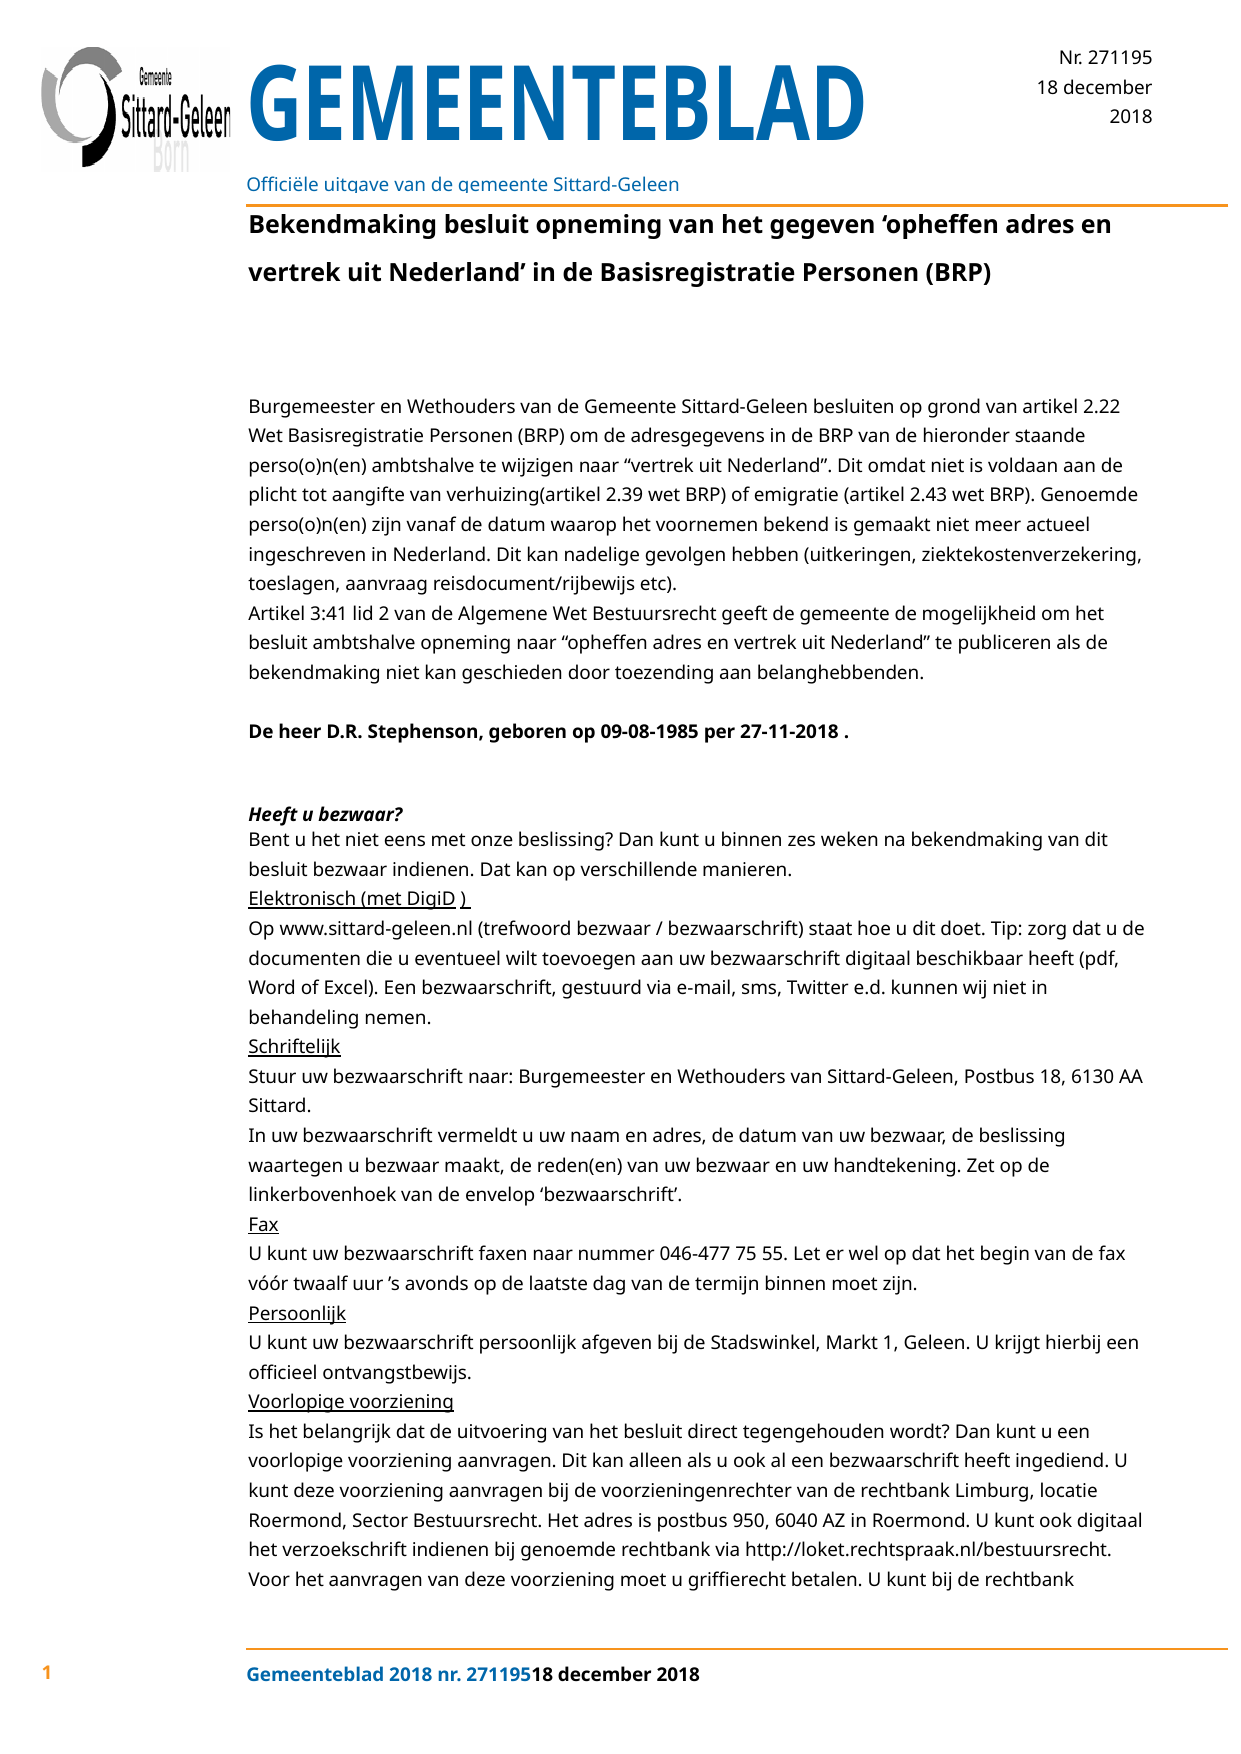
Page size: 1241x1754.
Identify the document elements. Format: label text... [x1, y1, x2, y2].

text Elektronisch (met DigiD ) [248, 886, 1152, 911]
text In uw bezwaarschrift vermeldt u uw naam en adres, de datum van uw bezwaar, de beslissing waartegen u bezwaar maakt, de reden(en) van uw bezwaar en uw handtekening. Zet op de linkerbovenhoek van de envelop ‘bezwaarschrift’. [248, 1122, 1152, 1207]
text Bent u het niet eens met onze beslissing? Dan kunt u binnen zes weken na bekendmaking van dit besluit bezwaar indienen. Dat kan op verschillende manieren. [248, 826, 1152, 882]
text Fax [248, 1211, 1152, 1237]
text Is het belangrijk dat de uitvoering van het besluit direct tegengehouden wordt? Dan kunt u een voorlopige voorziening aanvragen. Dit kan alleen als u ook al een bezwaarschrift heeft ingediend. U kunt deze voorziening aanvragen bij de voorzieningenrechter van de rechtbank Limburg, locatie Roermond, Sector Bestuursrecht. Het adres is postbus 950, 6040 AZ in Roermond. U kunt ook digitaal het verzoekschrift indienen bij genoemde rechtbank via http://loket.rechtspraak.nl/bestuursrecht. Voor het aanvragen van deze voorziening moet u griffierecht betalen. U kunt bij de rechtbank [248, 1418, 1152, 1592]
text Artikel 3:41 lid 2 van de Algemene Wet Bestuursrecht geeft de gemeente de mogelijkheid om het besluit ambtshalve opneming naar “opheffen adres en vertrek uit Nederland” te publiceren als de bekendmaking niet kan geschieden door toezending aan belanghebbenden. [248, 600, 1152, 685]
text Voorlopige voorziening [248, 1388, 1152, 1414]
text Heeft u bezwaar? [248, 801, 1152, 826]
text Bekendmaking besluit opneming van het gegeven ‘opheffen adres en vertrek uit Nederland’ in de Basisregistratie Personen (BRP) [248, 207, 1152, 288]
text U kunt uw bezwaarschrift persoonlijk afgeven bij de Stadswinkel, Markt 1, Geleen. U krijgt hierbij een officieel ontvangstbewijs. [248, 1329, 1152, 1385]
text Stuur uw bezwaarschrift naar: Burgemeester en Wethouders van Sittard-Geleen, Postbus 18, 6130 AA Sittard. [248, 1063, 1152, 1118]
text Op www.sittard-geleen.nl (trefwoord bezwaar / bezwaarschrift) staat hoe u dit doet. Tip: zorg dat u de documenten die u eventueel wilt toevoegen aan uw bezwaarschrift digitaal beschikbaar heeft (pdf, Word of Excel). Een bezwaarschrift, gestuurd via e-mail, sms, Twitter e.d. kunnen wij niet in behandeling nemen. [248, 915, 1152, 1030]
text De heer D.R. Stephenson, geboren op 09-08-1985 per 27-11-2018 . [248, 718, 1152, 744]
text Burgemeester en Wethouders van de Gemeente Sittard-Geleen besluiten op grond van artikel 2.22 Wet Basisregistratie Personen (BRP) om de adresgegevens in de BRP van de hieronder staande perso(o)n(en) ambtshalve te wijzigen naar “vertrek uit Nederland”. Dit omdat niet is voldaan aan de plicht tot aangifte van verhuizing(artikel 2.39 wet BRP) of emigratie (artikel 2.43 wet BRP). Genoemde perso(o)n(en) zijn vanaf de datum waarop het voornemen bekend is gemaakt niet meer actueel ingeschreven in Nederland. Dit kan nadelige gevolgen hebben (uitkeringen, ziektekostenverzekering, toeslagen, aanvraag reisdocument/rijbewijs etc). [248, 393, 1152, 596]
text Schriftelijk [248, 1033, 1152, 1059]
text Persoonlijk [248, 1300, 1152, 1326]
text U kunt uw bezwaarschrift faxen naar nummer 046-477 75 55. Let er wel op dat het begin van de fax vóór twaalf uur ’s avonds op de laatste dag van de termijn binnen moet zijn. [248, 1241, 1152, 1296]
picture [41, 47, 231, 172]
